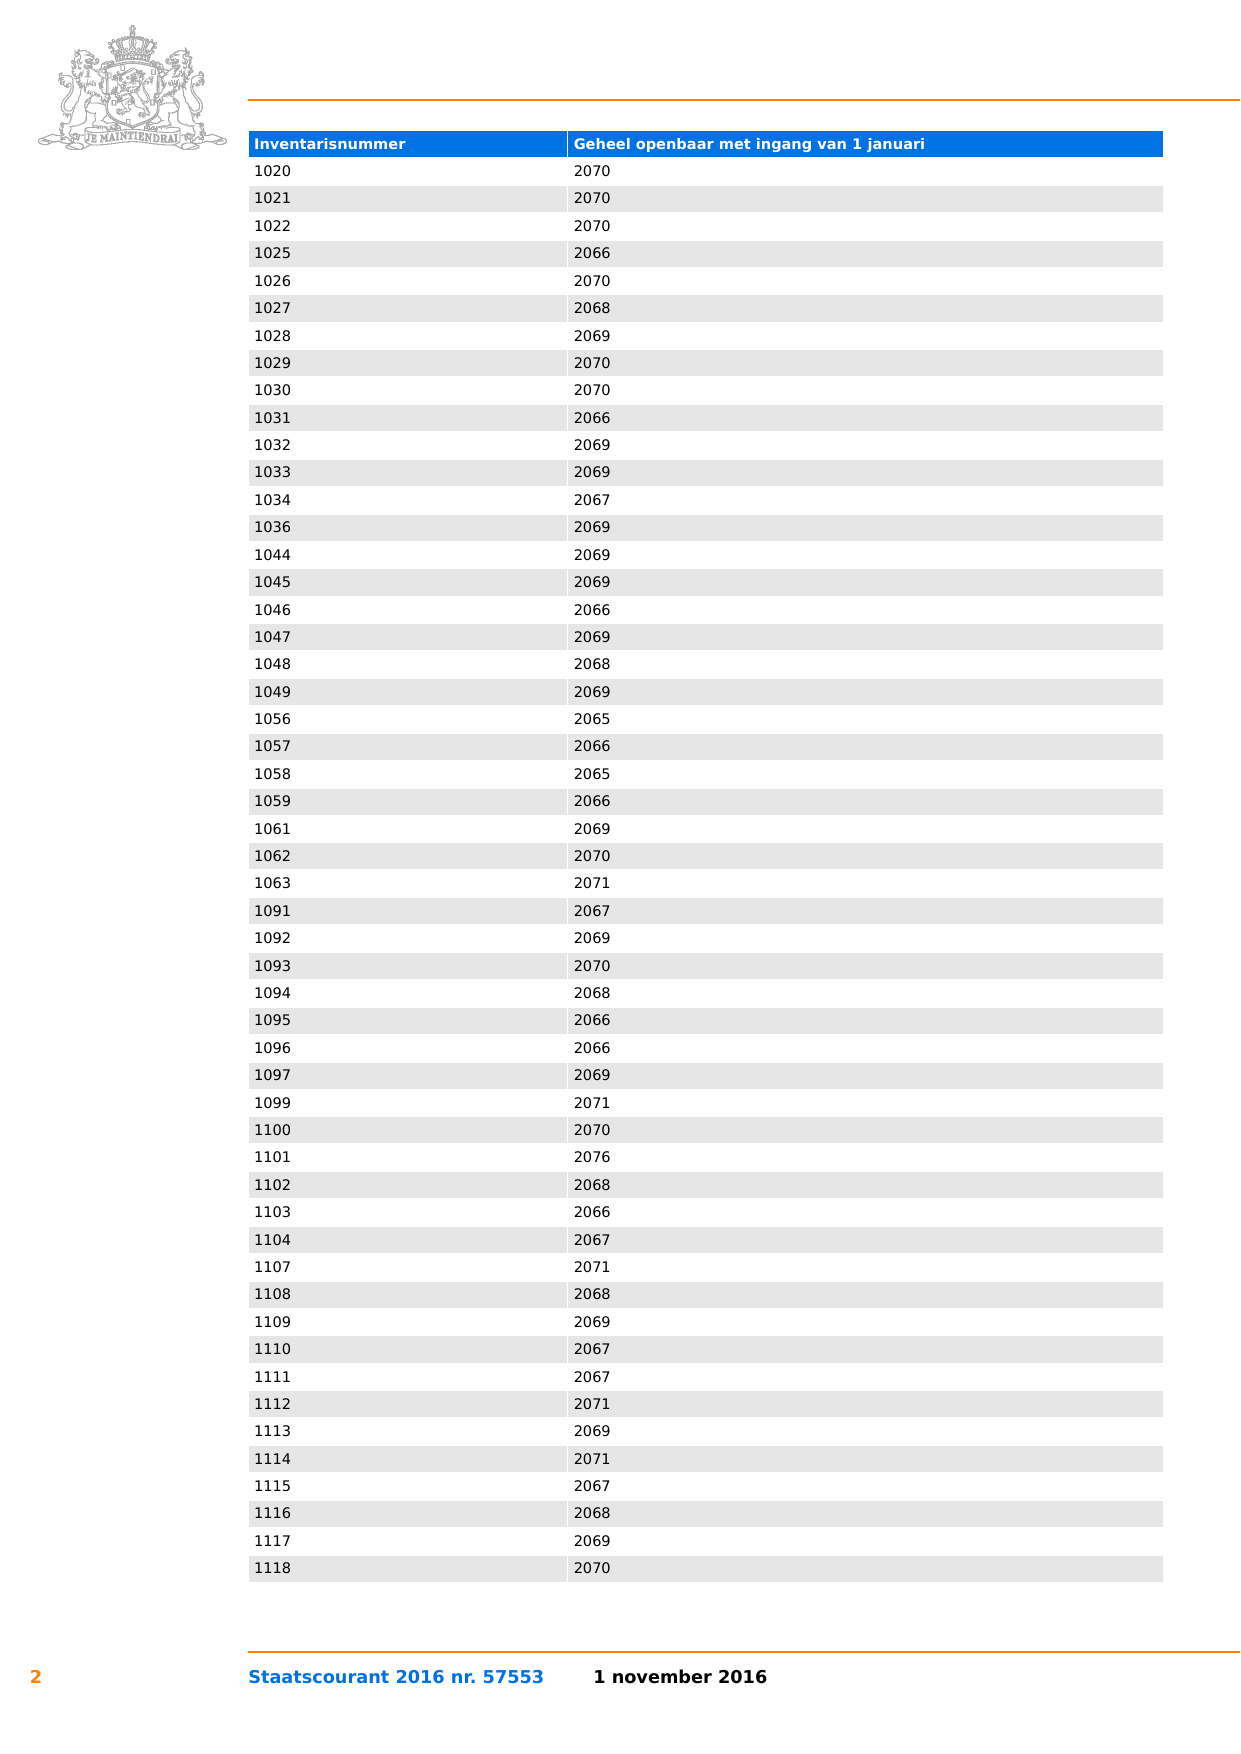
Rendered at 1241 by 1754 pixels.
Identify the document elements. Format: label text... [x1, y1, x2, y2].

table_cell 1117 [249, 1528, 567, 1554]
table_cell 2068 [568, 1282, 1163, 1308]
table_header Inventarisnummer [249, 131, 567, 157]
table_cell 2069 [568, 1063, 1163, 1089]
table_cell 1108 [249, 1282, 567, 1308]
table_cell 2068 [568, 1172, 1163, 1198]
table_cell 1021 [249, 186, 567, 212]
table_cell 1112 [249, 1391, 567, 1417]
table_cell 2066 [568, 405, 1163, 431]
table_cell 1118 [249, 1556, 567, 1582]
table_cell 1025 [249, 241, 567, 267]
table_cell 2067 [568, 1336, 1163, 1363]
table_cell 1047 [249, 624, 567, 650]
table_cell 2069 [568, 816, 1163, 842]
table_cell 2067 [568, 1473, 1163, 1500]
table_cell 2070 [568, 158, 1163, 185]
table_cell 1116 [249, 1501, 567, 1527]
table_cell 2067 [568, 1227, 1163, 1253]
table_cell 1034 [249, 487, 567, 513]
table_cell 1095 [249, 1008, 567, 1034]
table_cell 2071 [568, 1090, 1163, 1116]
table_cell 1048 [249, 651, 567, 678]
table_cell 2066 [568, 1008, 1163, 1034]
table_cell 2070 [568, 378, 1163, 404]
table_cell 1096 [249, 1035, 567, 1061]
table_cell 2070 [568, 953, 1163, 979]
table_cell 2069 [568, 569, 1163, 596]
table_cell 1046 [249, 597, 567, 623]
table_cell 1020 [249, 158, 567, 185]
table_cell 2069 [568, 1419, 1163, 1445]
table_cell 2066 [568, 734, 1163, 760]
table_cell 2070 [568, 843, 1163, 869]
table_cell 1059 [249, 789, 567, 815]
table_cell 1099 [249, 1090, 567, 1116]
table_cell 1107 [249, 1254, 567, 1281]
table_cell 1114 [249, 1446, 567, 1472]
table_cell 2071 [568, 1446, 1163, 1472]
table_cell 1049 [249, 679, 567, 705]
table_cell 1100 [249, 1117, 567, 1143]
table_cell 2070 [568, 268, 1163, 294]
picture [38, 25, 227, 150]
table_cell 2069 [568, 432, 1163, 459]
table_cell 2065 [568, 706, 1163, 733]
table_cell 2068 [568, 295, 1163, 322]
table_cell 2069 [568, 323, 1163, 349]
table_cell 1062 [249, 843, 567, 869]
table_cell 2070 [568, 350, 1163, 376]
table_cell 1029 [249, 350, 567, 376]
table_cell 2066 [568, 789, 1163, 815]
table_cell 2067 [568, 487, 1163, 513]
table_cell 2069 [568, 460, 1163, 486]
table_cell 1057 [249, 734, 567, 760]
table_cell 1031 [249, 405, 567, 431]
table_cell 2069 [568, 624, 1163, 650]
table_cell 1028 [249, 323, 567, 349]
table_cell 2067 [568, 1364, 1163, 1390]
table_cell 1102 [249, 1172, 567, 1198]
table_cell 2070 [568, 1556, 1163, 1582]
table_cell 2069 [568, 515, 1163, 541]
table_cell 2069 [568, 1309, 1163, 1335]
table_cell 2069 [568, 1528, 1163, 1554]
table_cell 1101 [249, 1145, 567, 1171]
table_cell 2076 [568, 1145, 1163, 1171]
table_cell 2069 [568, 542, 1163, 568]
table_cell 2066 [568, 1035, 1163, 1061]
table_cell 1092 [249, 925, 567, 952]
table_cell 2066 [568, 241, 1163, 267]
table_cell 1030 [249, 378, 567, 404]
table_cell 2068 [568, 1501, 1163, 1527]
table_cell 1111 [249, 1364, 567, 1390]
table_cell 1026 [249, 268, 567, 294]
table_cell 1097 [249, 1063, 567, 1089]
table_cell 1115 [249, 1473, 567, 1500]
table_cell 1045 [249, 569, 567, 596]
table_cell 1061 [249, 816, 567, 842]
table_cell 1036 [249, 515, 567, 541]
table_cell 2065 [568, 761, 1163, 787]
table_cell 1032 [249, 432, 567, 459]
table_cell 2069 [568, 925, 1163, 952]
table_cell 2070 [568, 1117, 1163, 1143]
table_cell 1063 [249, 871, 567, 897]
table_cell 2070 [568, 213, 1163, 239]
table_cell 2070 [568, 186, 1163, 212]
table_cell 1113 [249, 1419, 567, 1445]
table_cell 2066 [568, 597, 1163, 623]
table_cell 1027 [249, 295, 567, 322]
table_cell 2066 [568, 1199, 1163, 1226]
table_cell 2071 [568, 871, 1163, 897]
table_cell 2069 [568, 679, 1163, 705]
table_cell 1104 [249, 1227, 567, 1253]
table_cell 1103 [249, 1199, 567, 1226]
table_cell 1093 [249, 953, 567, 979]
table_cell 2071 [568, 1391, 1163, 1417]
table_cell 1022 [249, 213, 567, 239]
table_cell 1094 [249, 980, 567, 1007]
table_cell 1058 [249, 761, 567, 787]
table_cell 2068 [568, 980, 1163, 1007]
table_cell 1109 [249, 1309, 567, 1335]
table_cell 1091 [249, 898, 567, 924]
table_cell 1056 [249, 706, 567, 733]
table_cell 1033 [249, 460, 567, 486]
table_cell 1044 [249, 542, 567, 568]
table_cell 2071 [568, 1254, 1163, 1281]
table_header Geheel openbaar met ingang van 1 januari [568, 131, 1163, 157]
table_cell 2068 [568, 651, 1163, 678]
table_cell 2067 [568, 898, 1163, 924]
table_cell 1110 [249, 1336, 567, 1363]
